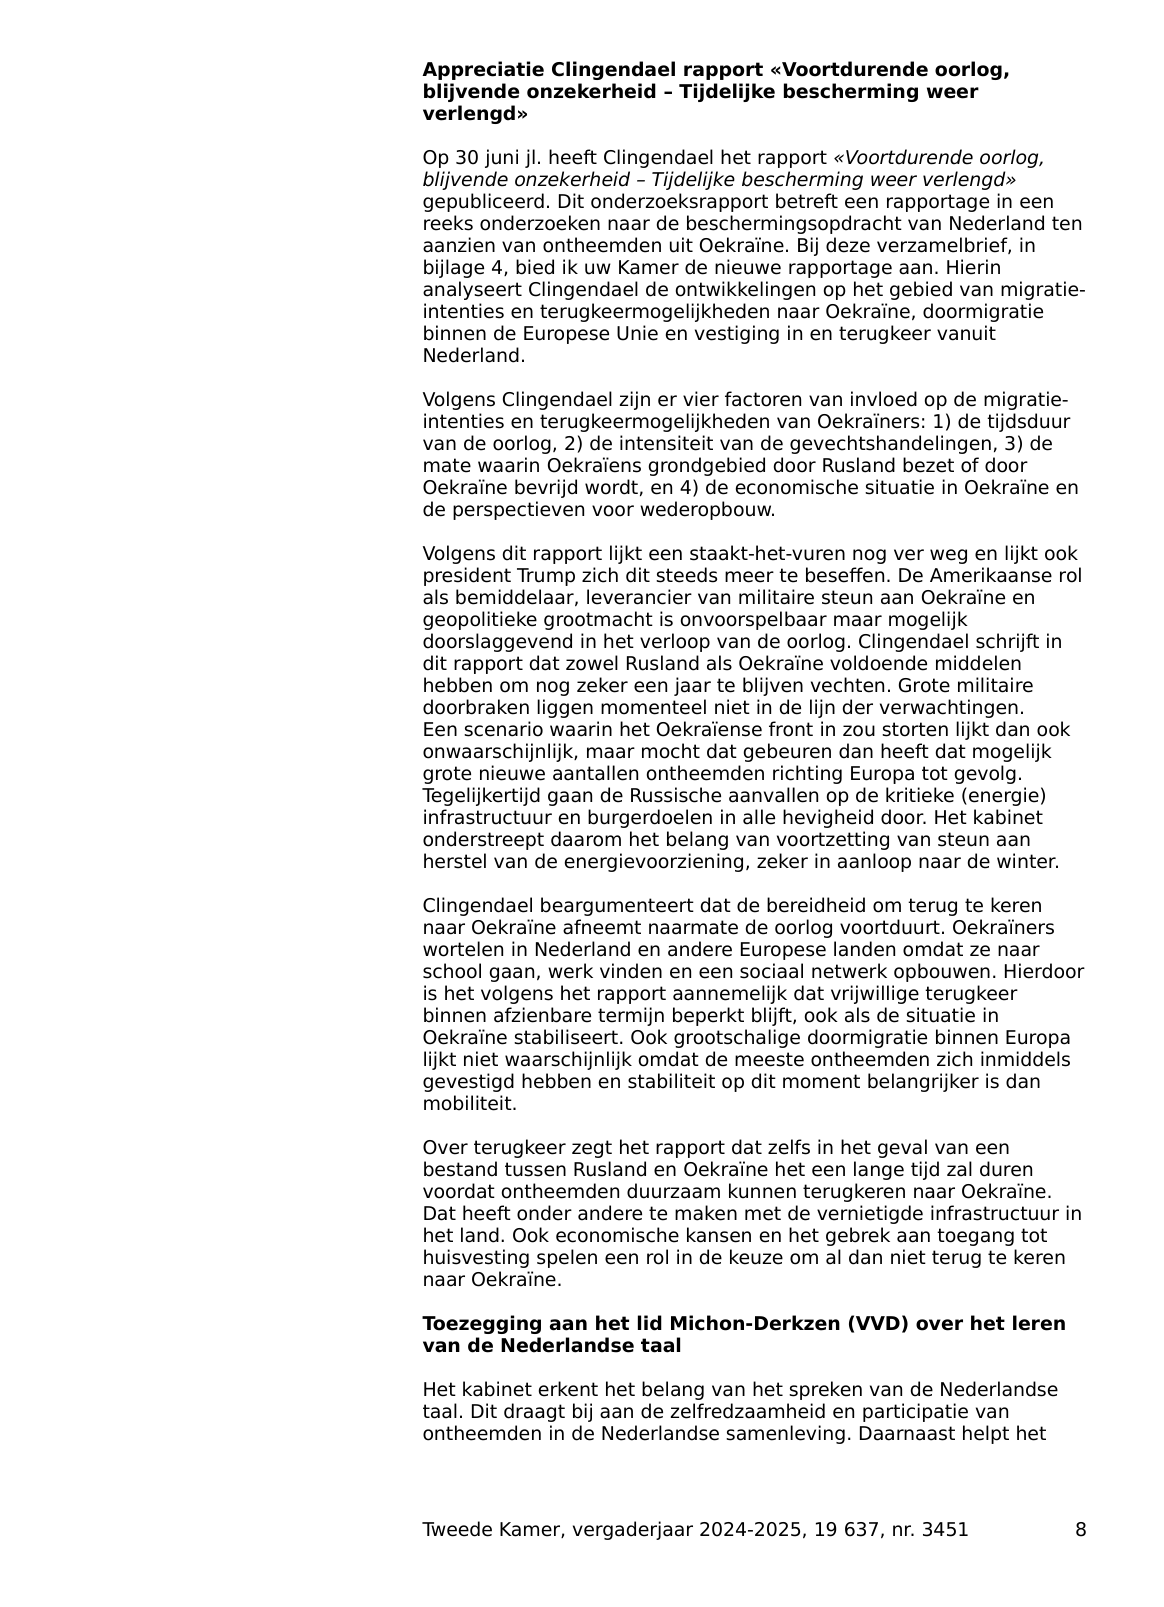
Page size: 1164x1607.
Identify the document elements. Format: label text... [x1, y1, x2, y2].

text Clingendael beargumenteert dat de bereidheid om terug te keren naar Oekraïne afneemt naarmate de oorlog voortduurt. Oekraïners wortelen in Nederland en andere Europese landen omdat ze naar school gaan, werk vinden en een sociaal netwerk opbouwen. Hierdoor is het volgens het rapport aannemelijk dat vrijwillige terugkeer binnen afzienbare termijn beperkt blijft, ook als de situatie in Oekraïne stabiliseert. Ook grootschalige doormigratie binnen Europa lijkt niet waarschijnlijk omdat de meeste ontheemden zich inmiddels gevestigd hebben en stabiliteit op dit moment belangrijker is dan mobiliteit. [422, 895, 1087, 1115]
subtitle Appreciatie Clingendael rapport «Voortdurende oorlog, blijvende onzekerheid – Tijdelijke bescherming weer verlengd» [422, 59, 1087, 125]
text Een scenario waarin het Oekraïense front in zou storten lijkt dan ook onwaarschijnlijk, maar mocht dat gebeuren dan heeft dat mogelijk grote nieuwe aantallen ontheemden richting Europa tot gevolg. Tegelijkertijd gaan de Russische aanvallen op de kritieke (energie) infrastructuur en burgerdoelen in alle hevigheid door. Het kabinet onderstreept daarom het belang van voortzetting van steun aan herstel van de energievoorziening, zeker in aanloop naar de winter. [422, 719, 1087, 873]
text Het kabinet erkent het belang van het spreken van de Nederlandse taal. Dit draagt bij aan de zelfredzaamheid en participatie van ontheemden in de Nederlandse samenleving. Daarnaast helpt het [422, 1379, 1087, 1445]
text Over terugkeer zegt het rapport dat zelfs in het geval van een bestand tussen Rusland en Oekraïne het een lange tijd zal duren voordat ontheemden duurzaam kunnen terugkeren naar Oekraïne. Dat heeft onder andere te maken met de vernietigde infrastructuur in het land. Ook economische kansen en het gebrek aan toegang tot huisvesting spelen een rol in de keuze om al dan niet terug te keren naar Oekraïne. [422, 1137, 1087, 1291]
text Volgens Clingendael zijn er vier factoren van invloed op de migratie-intenties en terugkeermogelijkheden van Oekraïners: 1) de tijdsduur van de oorlog, 2) de intensiteit van de gevechtshandelingen, 3) de mate waarin Oekraïens grondgebied door Rusland bezet of door Oekraïne bevrijd wordt, en 4) de economische situatie in Oekraïne en de perspectieven voor wederopbouw. [422, 389, 1087, 521]
text Op 30 juni jl. heeft Clingendael het rapport «Voortdurende oorlog, blijvende onzekerheid – Tijdelijke bescherming weer verlengd» gepubliceerd. Dit onderzoeksrapport betreft een rapportage in een reeks onderzoeken naar de beschermingsopdracht van Nederland ten aanzien van ontheemden uit Oekraïne. Bij deze verzamelbrief, in bijlage 4, bied ik uw Kamer de nieuwe rapportage aan. Hierin analyseert Clingendael de ontwikkelingen op het gebied van migratie-intenties en terugkeermogelijkheden naar Oekraïne, doormigratie binnen de Europese Unie en vestiging in en terugkeer vanuit Nederland. [422, 147, 1087, 367]
text Volgens dit rapport lijkt een staakt-het-vuren nog ver weg en lijkt ook president Trump zich dit steeds meer te beseffen. De Amerikaanse rol als bemiddelaar, leverancier van militaire steun aan Oekraïne en geopolitieke grootmacht is onvoorspelbaar maar mogelijk doorslaggevend in het verloop van de oorlog. Clingendael schrijft in dit rapport dat zowel Rusland als Oekraïne voldoende middelen hebben om nog zeker een jaar te blijven vechten. Grote militaire doorbraken liggen momenteel niet in de lijn der verwachtingen. [422, 543, 1087, 719]
subtitle Toezegging aan het lid Michon-Derkzen (VVD) over het leren van de Nederlandse taal [422, 1313, 1087, 1357]
